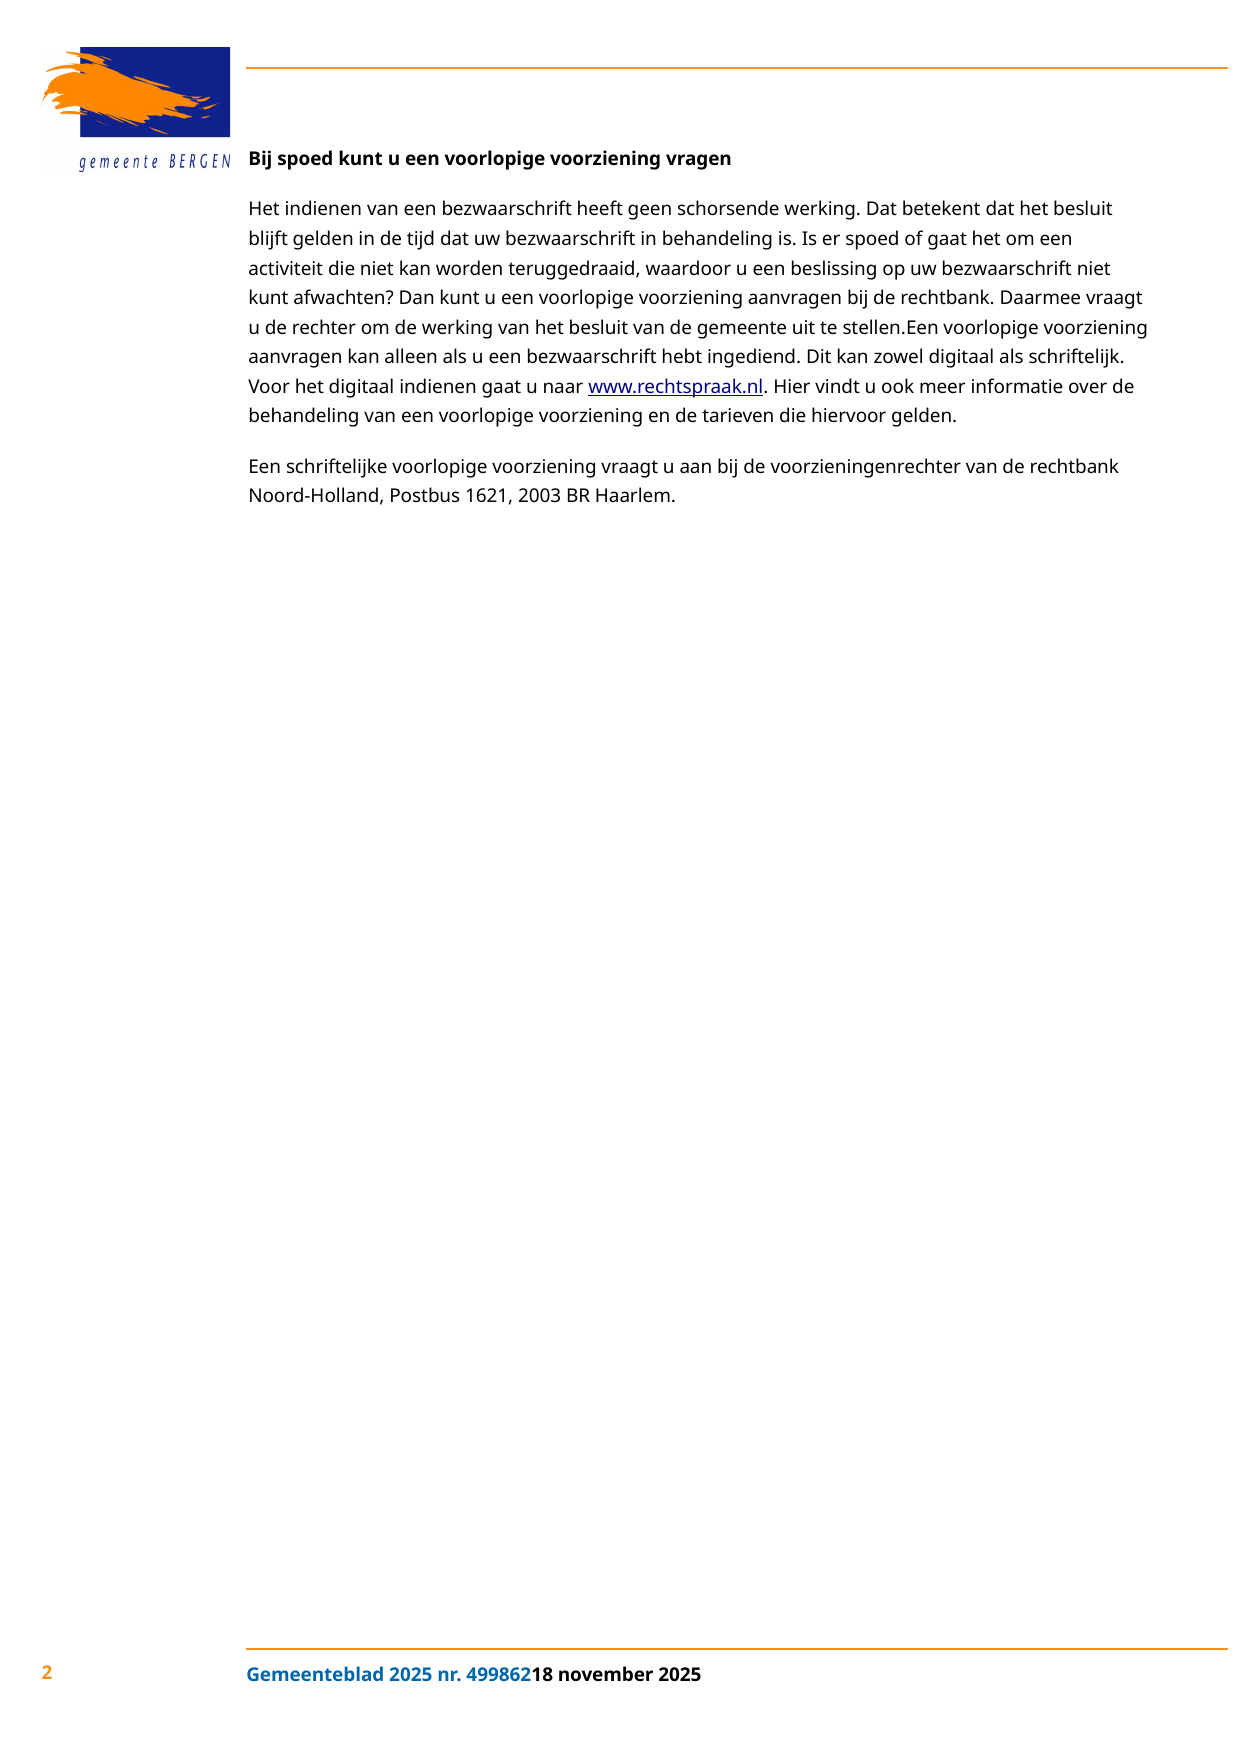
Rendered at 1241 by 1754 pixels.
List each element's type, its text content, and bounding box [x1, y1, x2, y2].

picture [41, 47, 231, 172]
text Het indienen van een bezwaarschrift heeft geen schorsende werking. Dat betekent dat het besluit blijft gelden in de tijd dat uw bezwaarschrift in behandeling is. Is er spoed of gaat het om een activiteit die niet kan worden teruggedraaid, waardoor u een beslissing op uw bezwaarschrift niet kunt afwachten? Dan kunt u een voorlopige voorziening aanvragen bij de rechtbank. Daarmee vraagt u de rechter om de werking van het besluit van de gemeente uit te stellen.Een voorlopige voorziening aanvragen kan alleen als u een bezwaarschrift hebt ingediend. Dit kan zowel digitaal als schriftelijk. Voor het digitaal indienen gaat u naar www.rechtspraak.nl. Hier vindt u ook meer informatie over de behandeling van een voorlopige voorziening en de tarieven die hiervoor gelden. [248, 196, 1152, 428]
text Bij spoed kunt u een voorlopige voorziening vragen [248, 145, 1152, 171]
text Een schriftelijke voorlopige voorziening vraagt u aan bij de voorzieningenrechter van de rechtbank Noord-Holland, Postbus 1621, 2003 BR Haarlem. [248, 453, 1152, 508]
